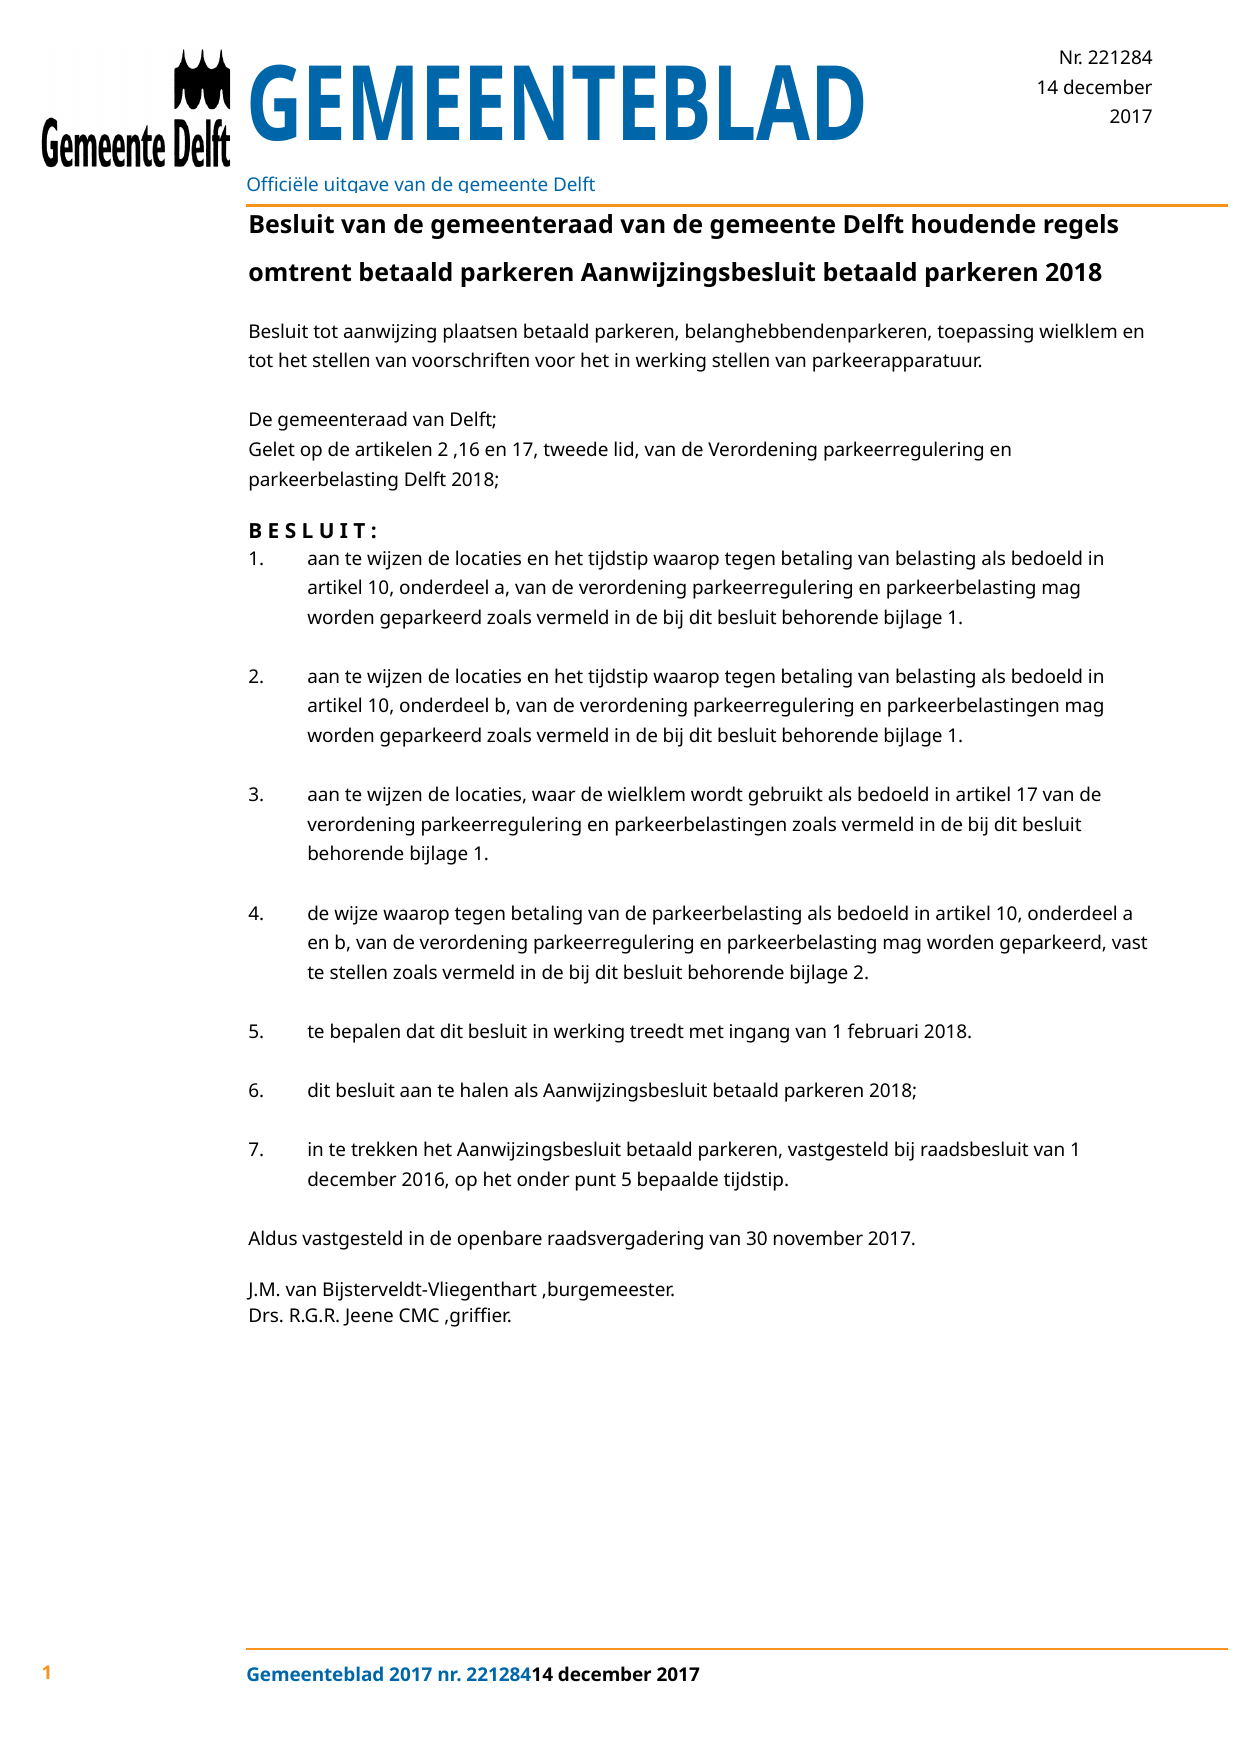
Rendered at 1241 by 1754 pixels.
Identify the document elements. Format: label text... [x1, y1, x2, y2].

text B E S L U I T : [248, 516, 1152, 545]
picture [41, 47, 231, 172]
list te bepalen dat dit besluit in werking treedt met ingang van 1 februari 2018. [248, 1018, 1152, 1044]
list aan te wijzen de locaties en het tijdstip waarop tegen betaling van belasting als bedoeld in artikel 10, onderdeel b, van de verordening parkeerregulering en parkeerbelastingen mag worden geparkeerd zoals vermeld in de bij dit besluit behorende bijlage 1. [248, 663, 1152, 748]
list in te trekken het Aanwijzingsbesluit betaald parkeren, vastgesteld bij raadsbesluit van 1 december 2016, op het onder punt 5 bepaalde tijdstip. [248, 1136, 1152, 1192]
text Aldus vastgesteld in de openbare raadsvergadering van 30 november 2017. [248, 1225, 1152, 1251]
list aan te wijzen de locaties, waar de wielklem wordt gebruikt als bedoeld in artikel 17 van de verordening parkeerregulering en parkeerbelastingen zoals vermeld in de bij dit besluit behorende bijlage 1. [248, 781, 1152, 866]
text De gemeenteraad van Delft; [248, 407, 1152, 432]
text Drs. R.G.R. Jeene CMC ,griffier. [248, 1302, 1152, 1328]
list de wijze waarop tegen betaling van de parkeerbelasting als bedoeld in artikel 10, onderdeel a en b, van de verordening parkeerregulering en parkeerbelasting mag worden geparkeerd, vast te stellen zoals vermeld in de bij dit besluit behorende bijlage 2. [248, 900, 1152, 984]
list aan te wijzen de locaties en het tijdstip waarop tegen betaling van belasting als bedoeld in artikel 10, onderdeel a, van de verordening parkeerregulering en parkeerbelasting mag worden geparkeerd zoals vermeld in de bij dit besluit behorende bijlage 1. [248, 545, 1152, 629]
text J.M. van Bijsterveldt-Vliegenthart ,burgemeester. [248, 1277, 1152, 1302]
text Besluit tot aanwijzing plaatsen betaald parkeren, belanghebbendenparkeren, toepassing wielklem en tot het stellen van voorschriften voor het in werking stellen van parkeerapparatuur. [248, 318, 1152, 373]
text Besluit van de gemeenteraad van de gemeente Delft houdende regels omtrent betaald parkeren Aanwijzingsbesluit betaald parkeren 2018 [248, 207, 1152, 288]
list dit besluit aan te halen als Aanwijzingsbesluit betaald parkeren 2018; [248, 1077, 1152, 1103]
text Gelet op de artikelen 2 ,16 en 17, tweede lid, van de Verordening parkeerregulering en parkeerbelasting Delft 2018; [248, 436, 1152, 492]
